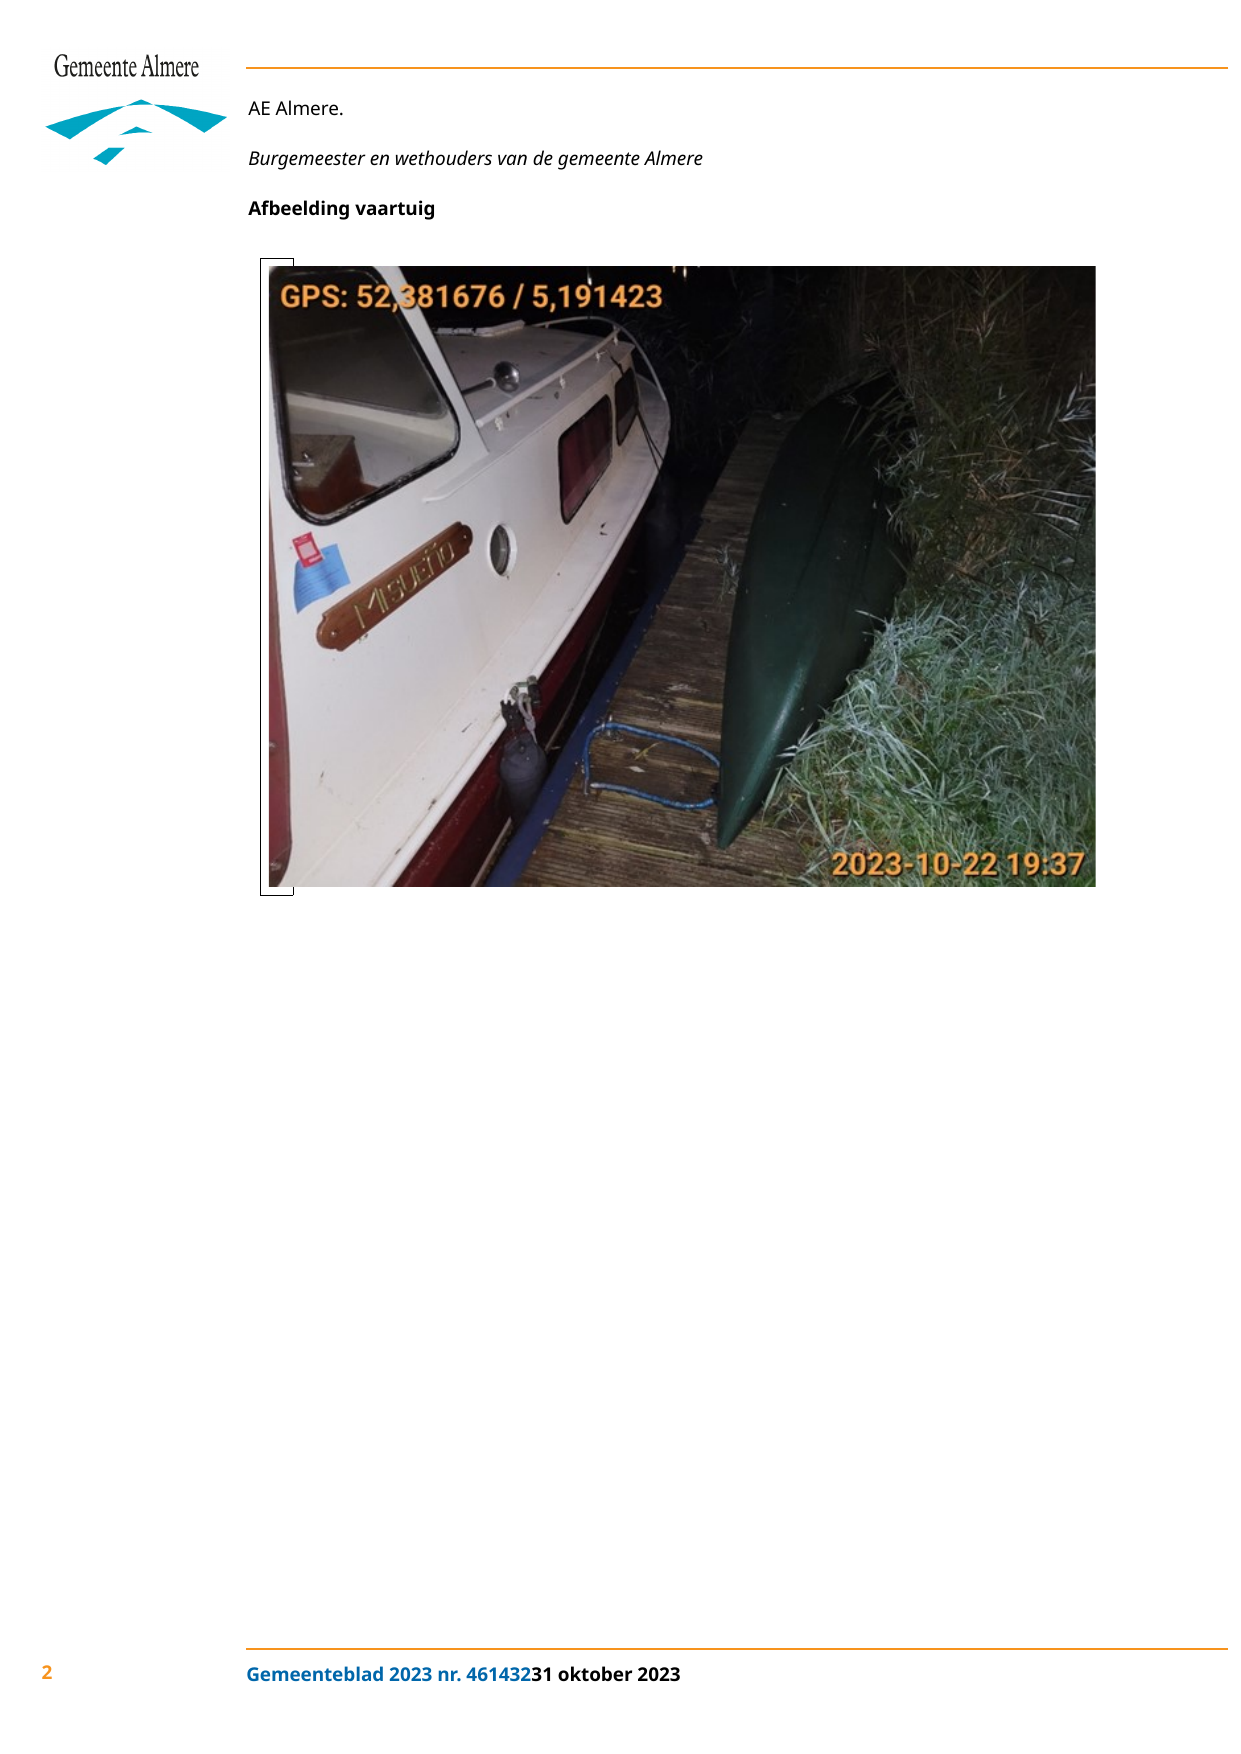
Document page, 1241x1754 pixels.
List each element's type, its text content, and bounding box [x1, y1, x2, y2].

text Afbeelding vaartuig [248, 196, 1152, 221]
picture [268, 266, 1096, 887]
picture [41, 47, 231, 172]
text AE Almere. [248, 95, 1152, 121]
text Burgemeester en wethouders van de gemeente Almere [248, 145, 1152, 171]
